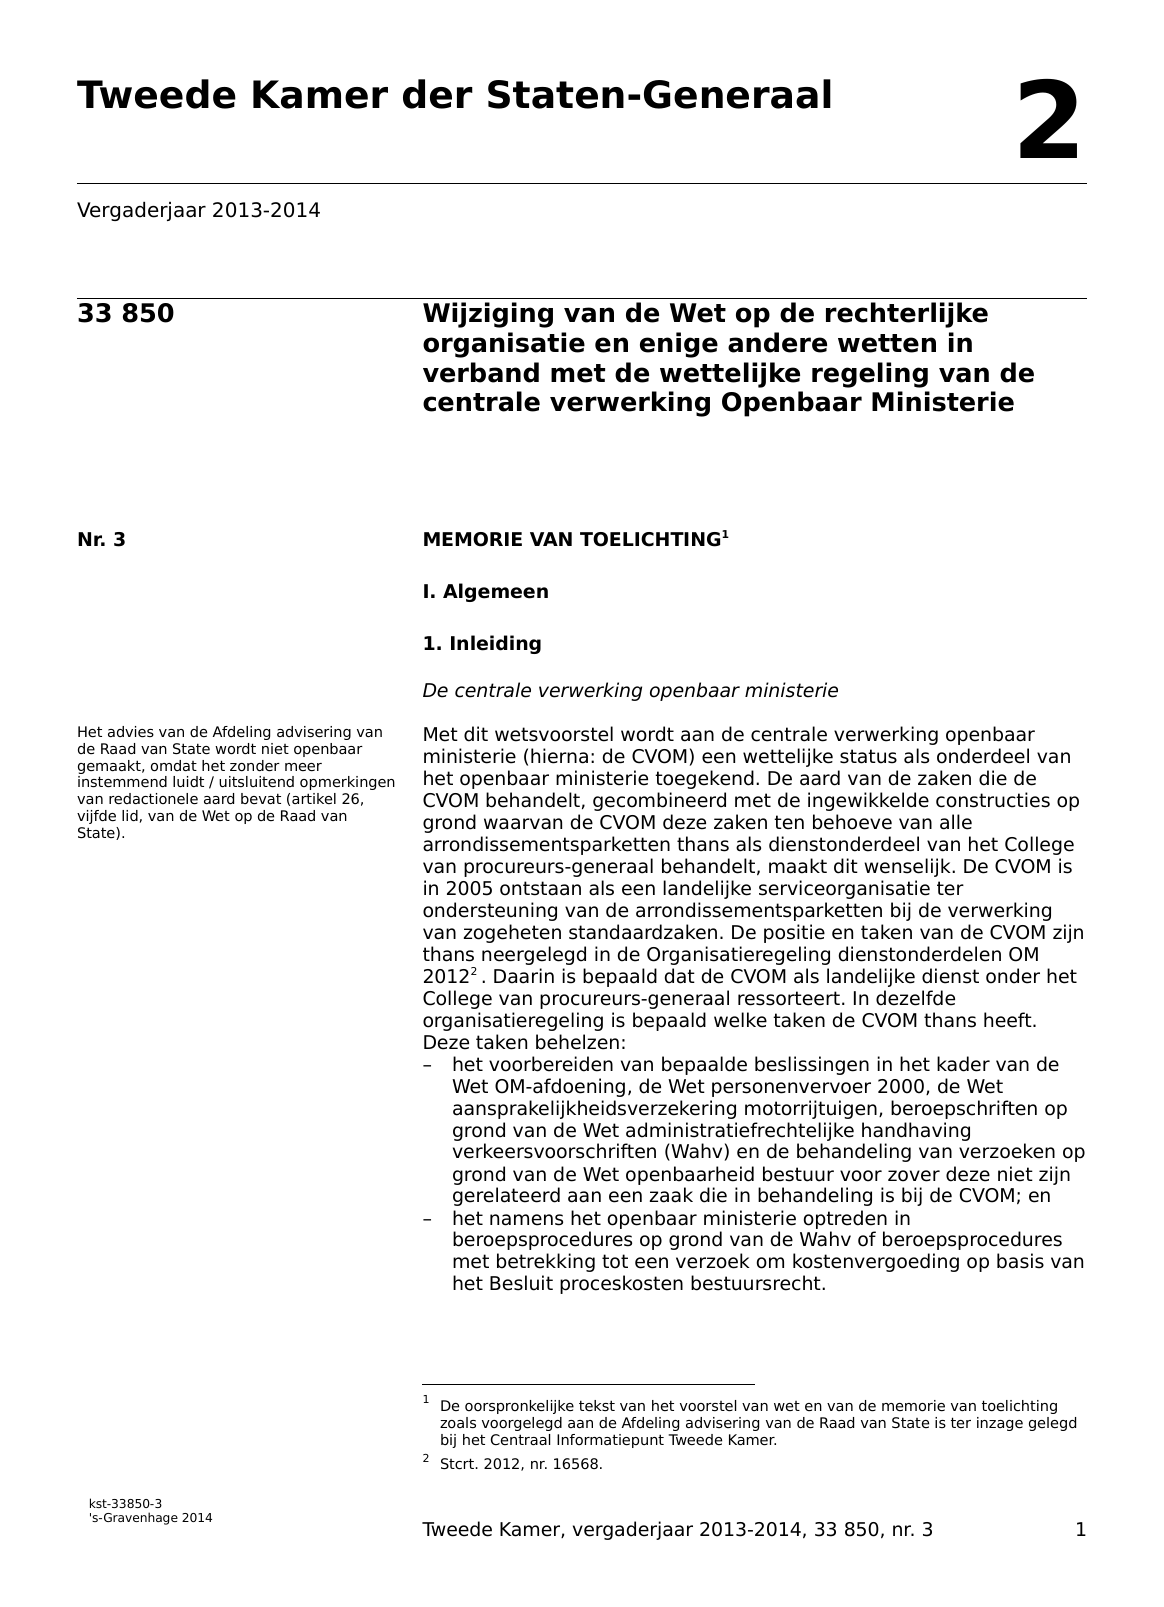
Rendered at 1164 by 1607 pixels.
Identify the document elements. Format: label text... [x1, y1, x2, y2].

text kst-33850-3 [88, 1497, 323, 1511]
subtitle 1. Inleiding [422, 633, 1087, 655]
subtitle I. Algemeen [422, 581, 1087, 603]
table_header Tweede Kamer der Staten-Generaal [77, 59, 886, 183]
text Het advies van de Afdeling advisering van de Raad van State wordt niet openbaar gemaakt, omdat het zonder meer instemmend luidt / uitsluitend opmerkingen van redactionele aard bevat (artikel 26, vijfde lid, van de Wet op de Raad van State). [77, 724, 399, 842]
subtitle 33 850 Wijziging van de Wet op de rechterlijke organisatie en enige andere wetten in verband met de wettelijke regeling van de centrale verwerking Openbaar Ministerie [77, 299, 1087, 418]
subtitle De centrale verwerking openbaar ministerie [422, 680, 1087, 702]
text Met dit wetsvoorstel wordt aan de centrale verwerking openbaar ministerie (hierna: de CVOM) een wettelijke status als onderdeel van het openbaar ministerie toegekend. De aard van de zaken die de CVOM behandelt, gecombineerd met de ingewikkelde constructies op grond waarvan de CVOM deze zaken ten behoeve van alle arrondissementsparketten thans als dienstonderdeel van het College van procureurs-generaal behandelt, maakt dit wenselijk. De CVOM is in 2005 ontstaan als een landelijke serviceorganisatie ter ondersteuning van de arrondissementsparketten bij de verwerking van zogeheten standaardzaken. De positie en taken van de CVOM zijn thans neergelegd in de Organisatieregeling dienstonderdelen OM 2012. Daarin is bepaald dat de CVOM als landelijke dienst onder het College van procureurs-generaal ressorteert. In dezelfde organisatieregeling is bepaald welke taken de CVOM thans heeft. Deze taken behelzen: [422, 724, 1087, 1053]
text – het namens het openbaar ministerie optreden in beroepsprocedures op grond van de Wahv of beroepsprocedures met betrekking tot een verzoek om kostenvergoeding op basis van het Besluit proceskosten bestuursrecht. [422, 1207, 1087, 1295]
text Stcrt. 2012, nr. 16568. [422, 1452, 1087, 1474]
text 's-Gravenhage 2014 [88, 1511, 323, 1525]
subtitle Nr. 3 MEMORIE VAN TOELICHTING [77, 529, 1087, 551]
text De oorspronkelijke tekst van het voorstel van wet en van de memorie van toelichting zoals voorgelegd aan de Afdeling advisering van de Raad van State is ter inzage gelegd bij het Centraal Informatiepunt Tweede Kamer. [422, 1393, 1087, 1449]
table_header 2 [886, 59, 1087, 183]
table_cell Vergaderjaar 2013-2014 [77, 184, 1087, 298]
text – het voorbereiden van bepaalde beslissingen in het kader van de Wet OM-afdoening, de Wet personenvervoer 2000, de Wet aansprakelijkheidsverzekering motorrijtuigen, beroepschriften op grond van de Wet administratiefrechtelijke handhaving verkeersvoorschriften (Wahv) en de behandeling van verzoeken op grond van de Wet openbaarheid bestuur voor zover deze niet zijn gerelateerd aan een zaak die in behandeling is bij de CVOM; en [422, 1053, 1087, 1207]
